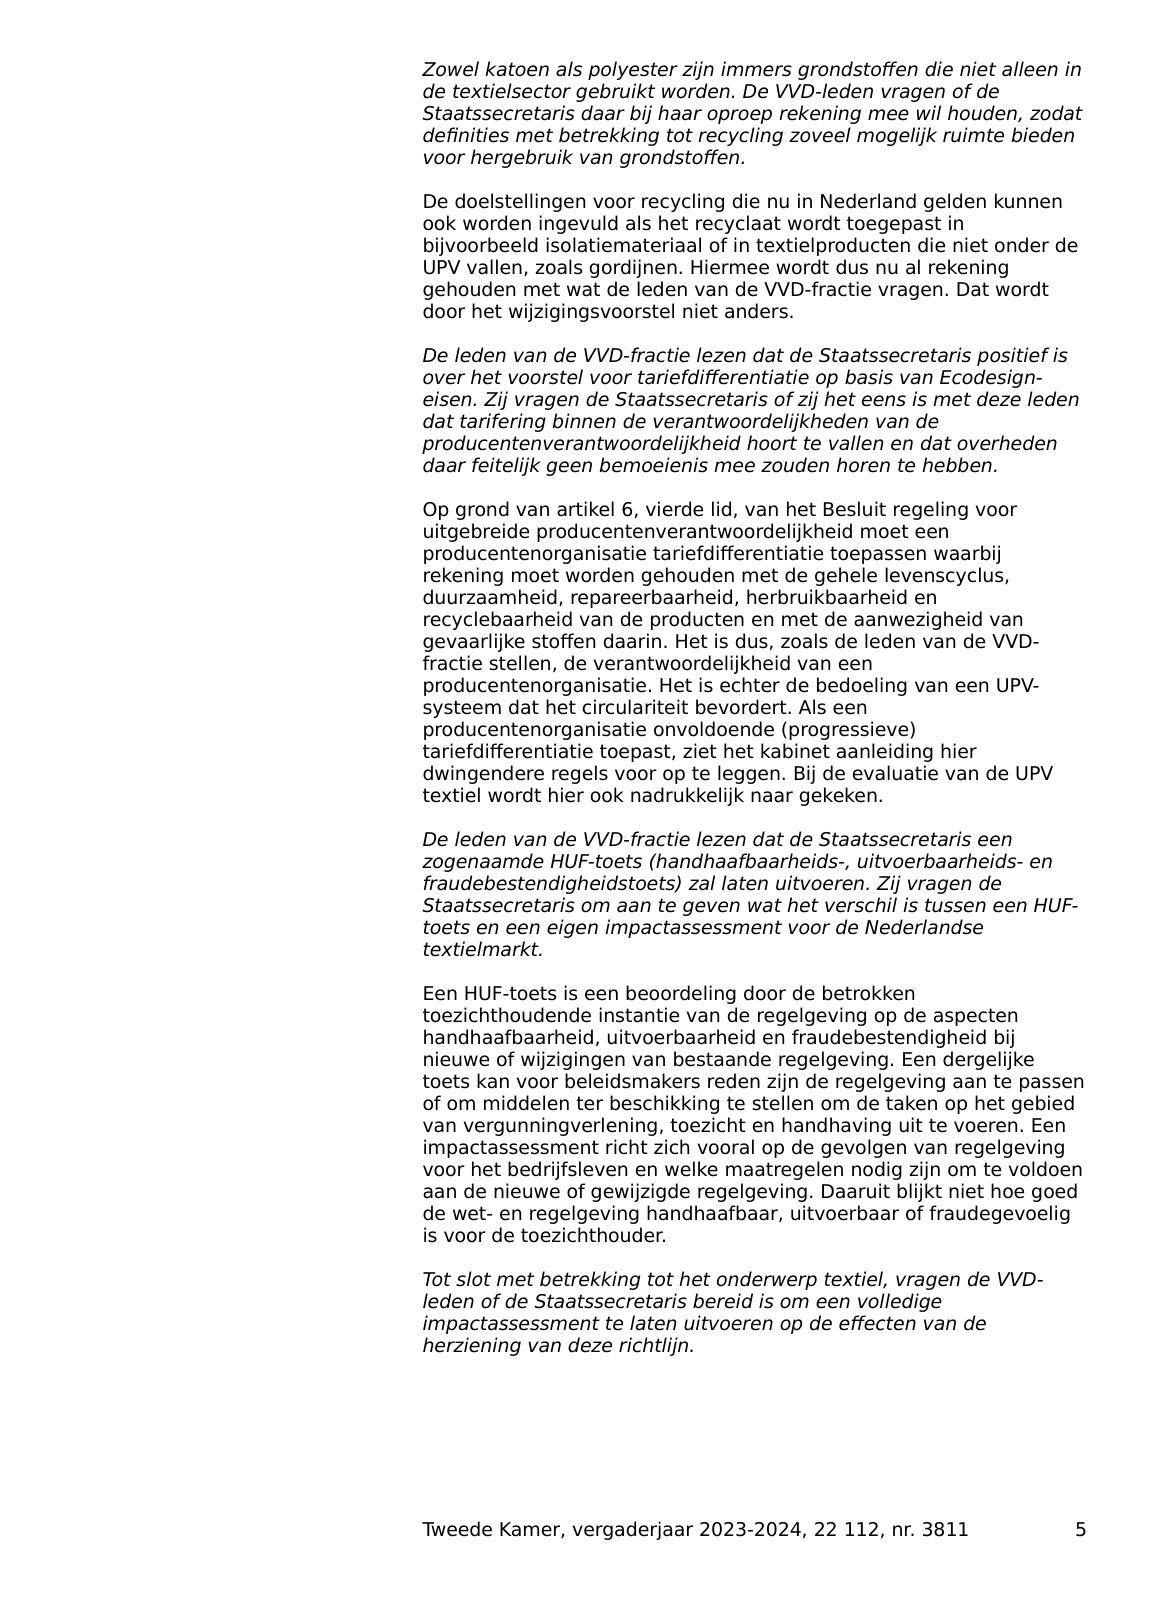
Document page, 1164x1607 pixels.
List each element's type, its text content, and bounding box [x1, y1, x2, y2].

text Een HUF-toets is een beoordeling door de betrokken toezichthoudende instantie van de regelgeving op de aspecten handhaafbaarheid, uitvoerbaarheid en fraudebestendigheid bij nieuwe of wijzigingen van bestaande regelgeving. Een dergelijke toets kan voor beleidsmakers reden zijn de regelgeving aan te passen of om middelen ter beschikking te stellen om de taken op het gebied van vergunningverlening, toezicht en handhaving uit te voeren. Een impactassessment richt zich vooral op de gevolgen van regelgeving voor het bedrijfsleven en welke maatregelen nodig zijn om te voldoen aan de nieuwe of gewijzigde regelgeving. Daaruit blijkt niet hoe goed de wet- en regelgeving handhaafbaar, uitvoerbaar of fraudegevoelig is voor de toezichthouder. [422, 983, 1087, 1247]
text De leden van de VVD-fractie lezen dat de Staatssecretaris een zogenaamde HUF-toets (handhaafbaarheids-, uitvoerbaarheids- en fraudebestendigheidstoets) zal laten uitvoeren. Zij vragen de Staatssecretaris om aan te geven wat het verschil is tussen een HUF-toets en een eigen impactassessment voor de Nederlandse textielmarkt. [422, 829, 1087, 961]
text De doelstellingen voor recycling die nu in Nederland gelden kunnen ook worden ingevuld als het recyclaat wordt toegepast in bijvoorbeeld isolatiemateriaal of in textielproducten die niet onder de UPV vallen, zoals gordijnen. Hiermee wordt dus nu al rekening gehouden met wat de leden van de VVD-fractie vragen. Dat wordt door het wijzigingsvoorstel niet anders. [422, 191, 1087, 323]
text Tot slot met betrekking tot het onderwerp textiel, vragen de VVD-leden of de Staatssecretaris bereid is om een volledige impactassessment te laten uitvoeren op de effecten van de herziening van deze richtlijn. [422, 1269, 1087, 1357]
text De leden van de VVD-fractie lezen dat de Staatssecretaris positief is over het voorstel voor tariefdifferentiatie op basis van Ecodesign-eisen. Zij vragen de Staatssecretaris of zij het eens is met deze leden dat tarifering binnen de verantwoordelijkheden van de producentenverantwoordelijkheid hoort te vallen en dat overheden daar feitelijk geen bemoeienis mee zouden horen te hebben. [422, 345, 1087, 477]
text Zowel katoen als polyester zijn immers grondstoffen die niet alleen in de textielsector gebruikt worden. De VVD-leden vragen of de Staatssecretaris daar bij haar oproep rekening mee wil houden, zodat definities met betrekking tot recycling zoveel mogelijk ruimte bieden voor hergebruik van grondstoffen. [422, 59, 1087, 169]
text Op grond van artikel 6, vierde lid, van het Besluit regeling voor uitgebreide producentenverantwoordelijkheid moet een producentenorganisatie tariefdifferentiatie toepassen waarbij rekening moet worden gehouden met de gehele levenscyclus, duurzaamheid, repareerbaarheid, herbruikbaarheid en recyclebaarheid van de producten en met de aanwezigheid van gevaarlijke stoffen daarin. Het is dus, zoals de leden van de VVD-fractie stellen, de verantwoordelijkheid van een producentenorganisatie. Het is echter de bedoeling van een UPV-systeem dat het circulariteit bevordert. Als een producentenorganisatie onvoldoende (progressieve) tariefdifferentiatie toepast, ziet het kabinet aanleiding hier dwingendere regels voor op te leggen. Bij de evaluatie van de UPV textiel wordt hier ook nadrukkelijk naar gekeken. [422, 499, 1087, 807]
